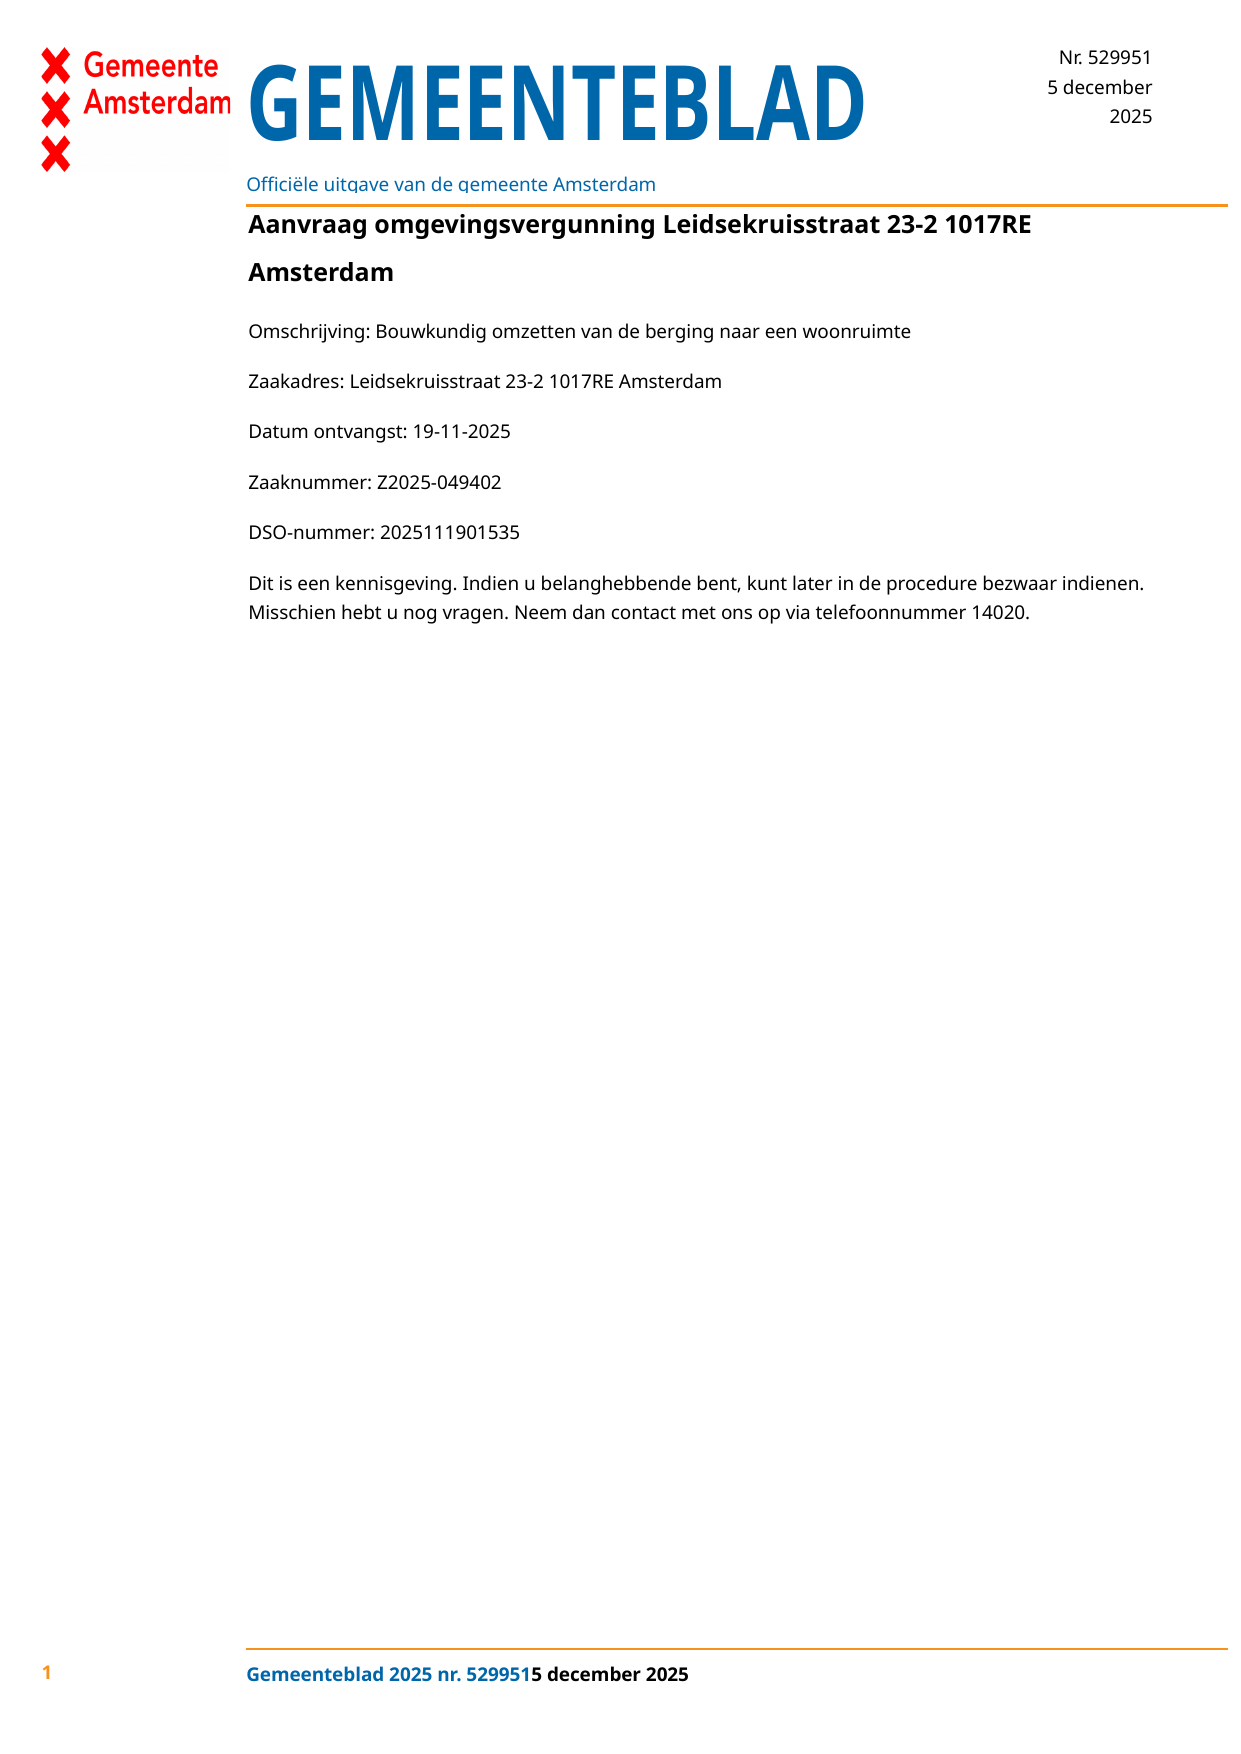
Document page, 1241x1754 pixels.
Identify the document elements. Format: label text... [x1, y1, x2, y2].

picture [41, 47, 231, 172]
text Datum ontvangst: 19-11-2025 [248, 419, 1152, 444]
text Aanvraag omgevingsvergunning Leidsekruisstraat 23-2 1017RE Amsterdam [248, 207, 1152, 288]
text Omschrijving: Bouwkundig omzetten van de berging naar een woonruimte [248, 318, 1152, 344]
text Zaaknummer: Z2025-049402 [248, 469, 1152, 495]
text DSO-nummer: 2025111901535 [248, 519, 1152, 545]
text Dit is een kennisgeving. Indien u belanghebbende bent, kunt later in de procedure bezwaar indienen. Misschien hebt u nog vragen. Neem dan contact met ons op via telefoonnummer 14020. [248, 570, 1152, 625]
text Zaakadres: Leidsekruisstraat 23-2 1017RE Amsterdam [248, 368, 1152, 394]
